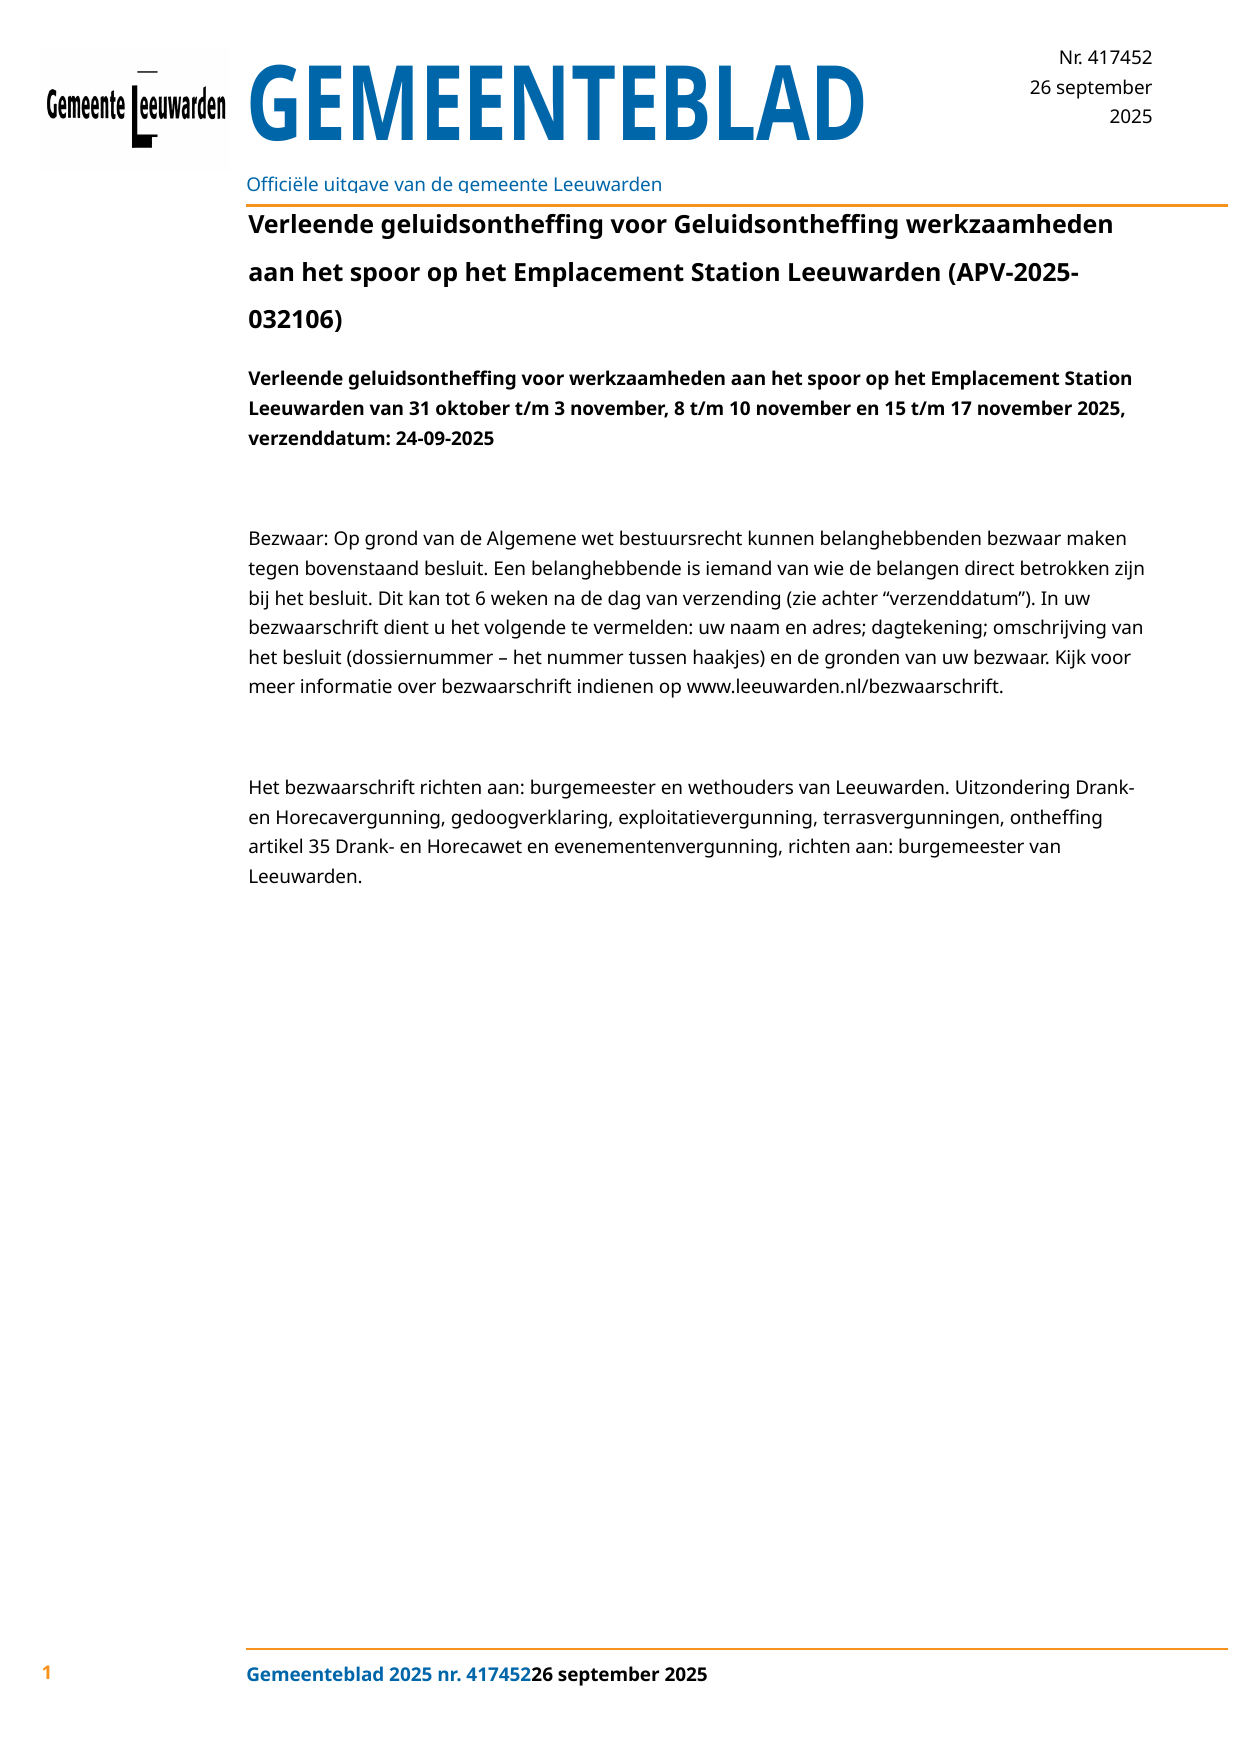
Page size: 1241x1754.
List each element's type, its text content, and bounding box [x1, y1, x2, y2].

picture [41, 47, 231, 172]
text Verleende geluidsontheffing voor Geluidsontheffing werkzaamheden aan het spoor op het Emplacement Station Leeuwarden (APV-2025-032106) [248, 207, 1152, 336]
text Bezwaar: Op grond van de Algemene wet bestuursrecht kunnen belanghebbenden bezwaar maken tegen bovenstaand besluit. Een belanghebbende is iemand van wie de belangen direct betrokken zijn bij het besluit. Dit kan tot 6 weken na de dag van verzending (zie achter “verzenddatum”). In uw bezwaarschrift dient u het volgende te vermelden: uw naam en adres; dagtekening; omschrijving van het besluit (dossiernummer – het nummer tussen haakjes) en de gronden van uw bezwaar. Kijk voor meer informatie over bezwaarschrift indienen op www.leeuwarden.nl/bezwaarschrift. [248, 526, 1152, 699]
text Het bezwaarschrift richten aan: burgemeester en wethouders van Leeuwarden. Uitzondering Drank- en Horecavergunning, gedoogverklaring, exploitatievergunning, terrasvergunningen, ontheffing artikel 35 Drank- en Horecawet en evenementenvergunning, richten aan: burgemeester van Leeuwarden. [248, 774, 1152, 889]
text Verleende geluidsontheffing voor werkzaamheden aan het spoor op het Emplacement Station Leeuwarden van 31 oktober t/m 3 november, 8 t/m 10 november en 15 t/m 17 november 2025, verzenddatum: 24-09-2025 [248, 366, 1152, 450]
